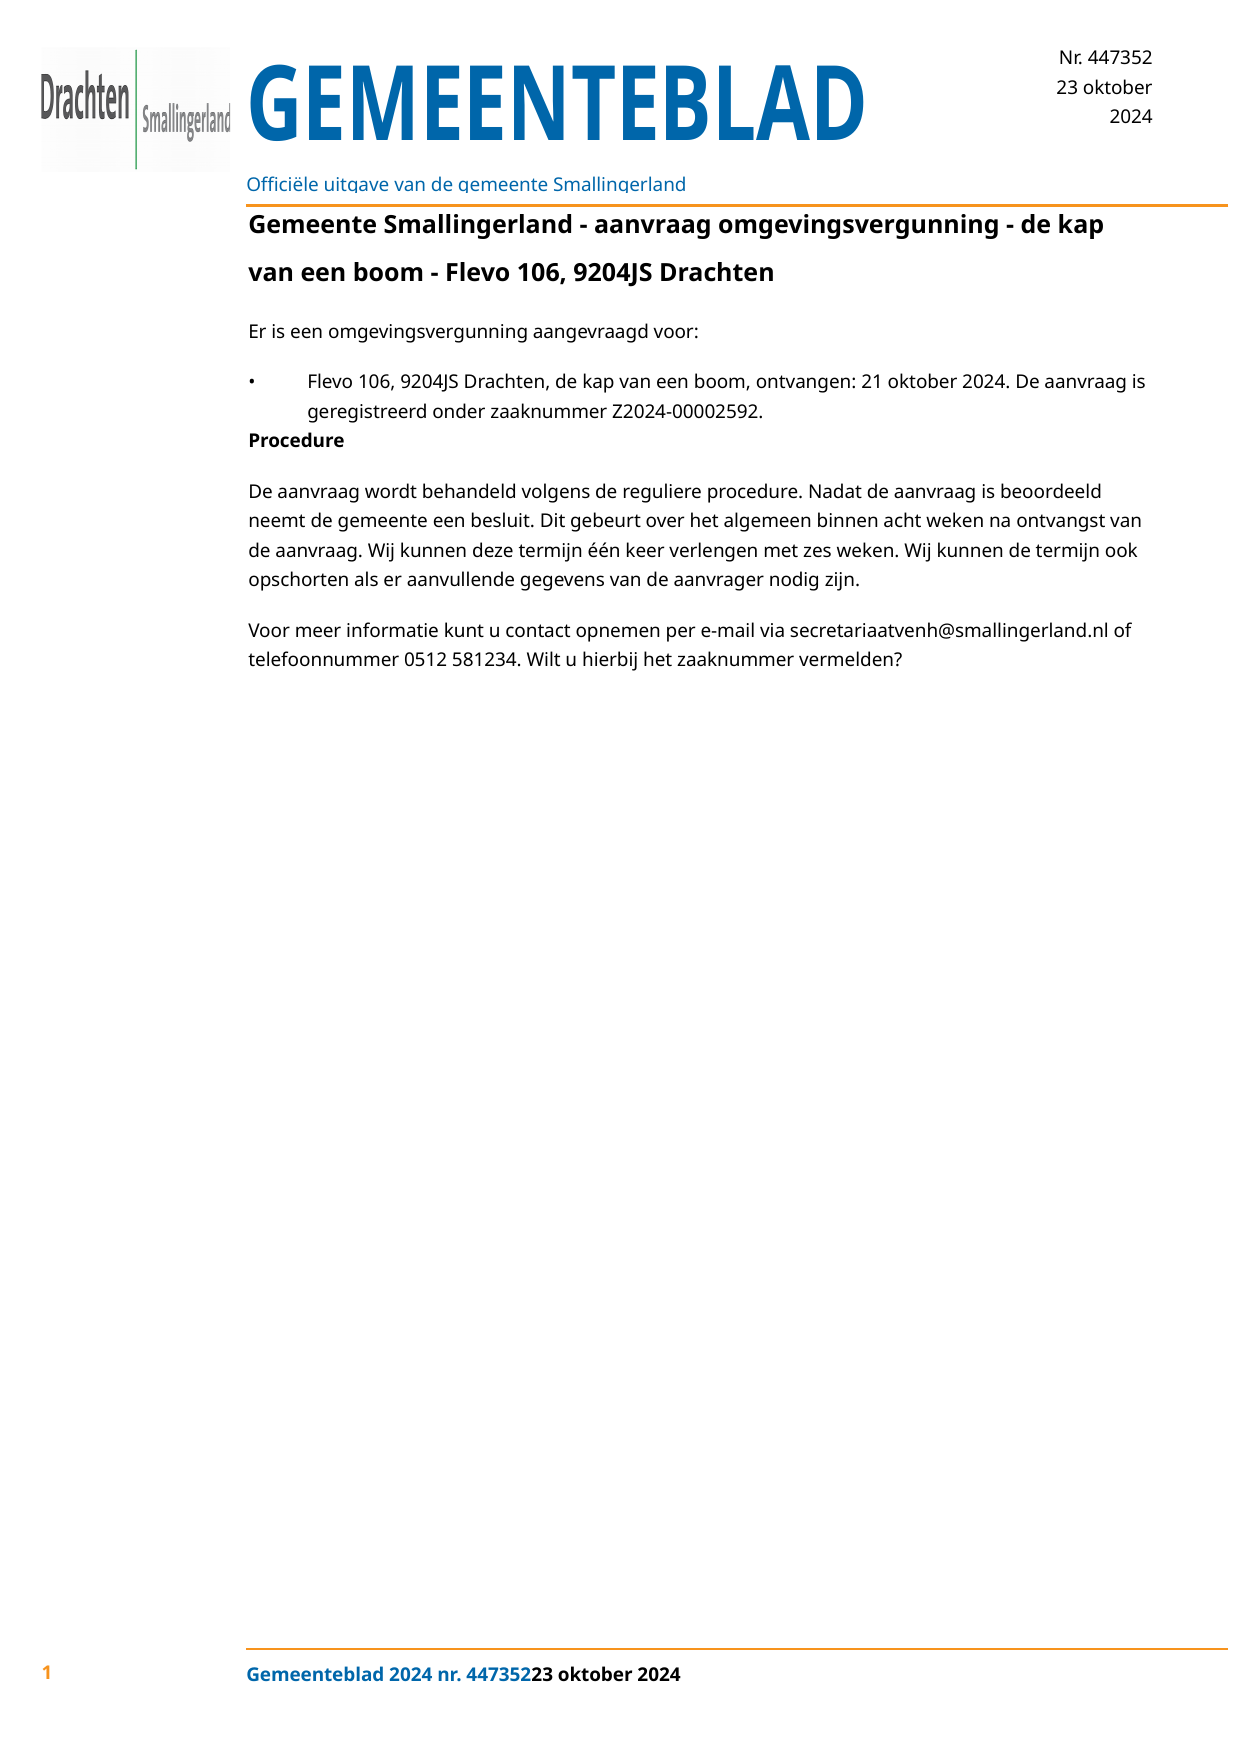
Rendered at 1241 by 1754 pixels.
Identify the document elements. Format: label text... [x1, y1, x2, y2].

list Flevo 106, 9204JS Drachten, de kap van een boom, ontvangen: 21 oktober 2024. De aanvraag is geregistreerd onder zaaknummer Z2024-00002592. [248, 368, 1152, 424]
text De aanvraag wordt behandeld volgens de reguliere procedure. Nadat de aanvraag is beoordeeld neemt de gemeente een besluit. Dit gebeurt over het algemeen binnen acht weken na ontvangst van de aanvraag. Wij kunnen deze termijn één keer verlengen met zes weken. Wij kunnen de termijn ook opschorten als er aanvullende gegevens van de aanvrager nodig zijn. [248, 478, 1152, 592]
picture [41, 47, 231, 172]
text Procedure [248, 427, 1152, 453]
text Voor meer informatie kunt u contact opnemen per e-mail via secretariaatvenh@smallingerland.nl of telefoonnummer 0512 581234. Wilt u hierbij het zaaknummer vermelden? [248, 617, 1152, 672]
text Er is een omgevingsvergunning aangevraagd voor: [248, 318, 1152, 344]
text Gemeente Smallingerland - aanvraag omgevingsvergunning - de kap van een boom - Flevo 106, 9204JS Drachten [248, 207, 1152, 288]
